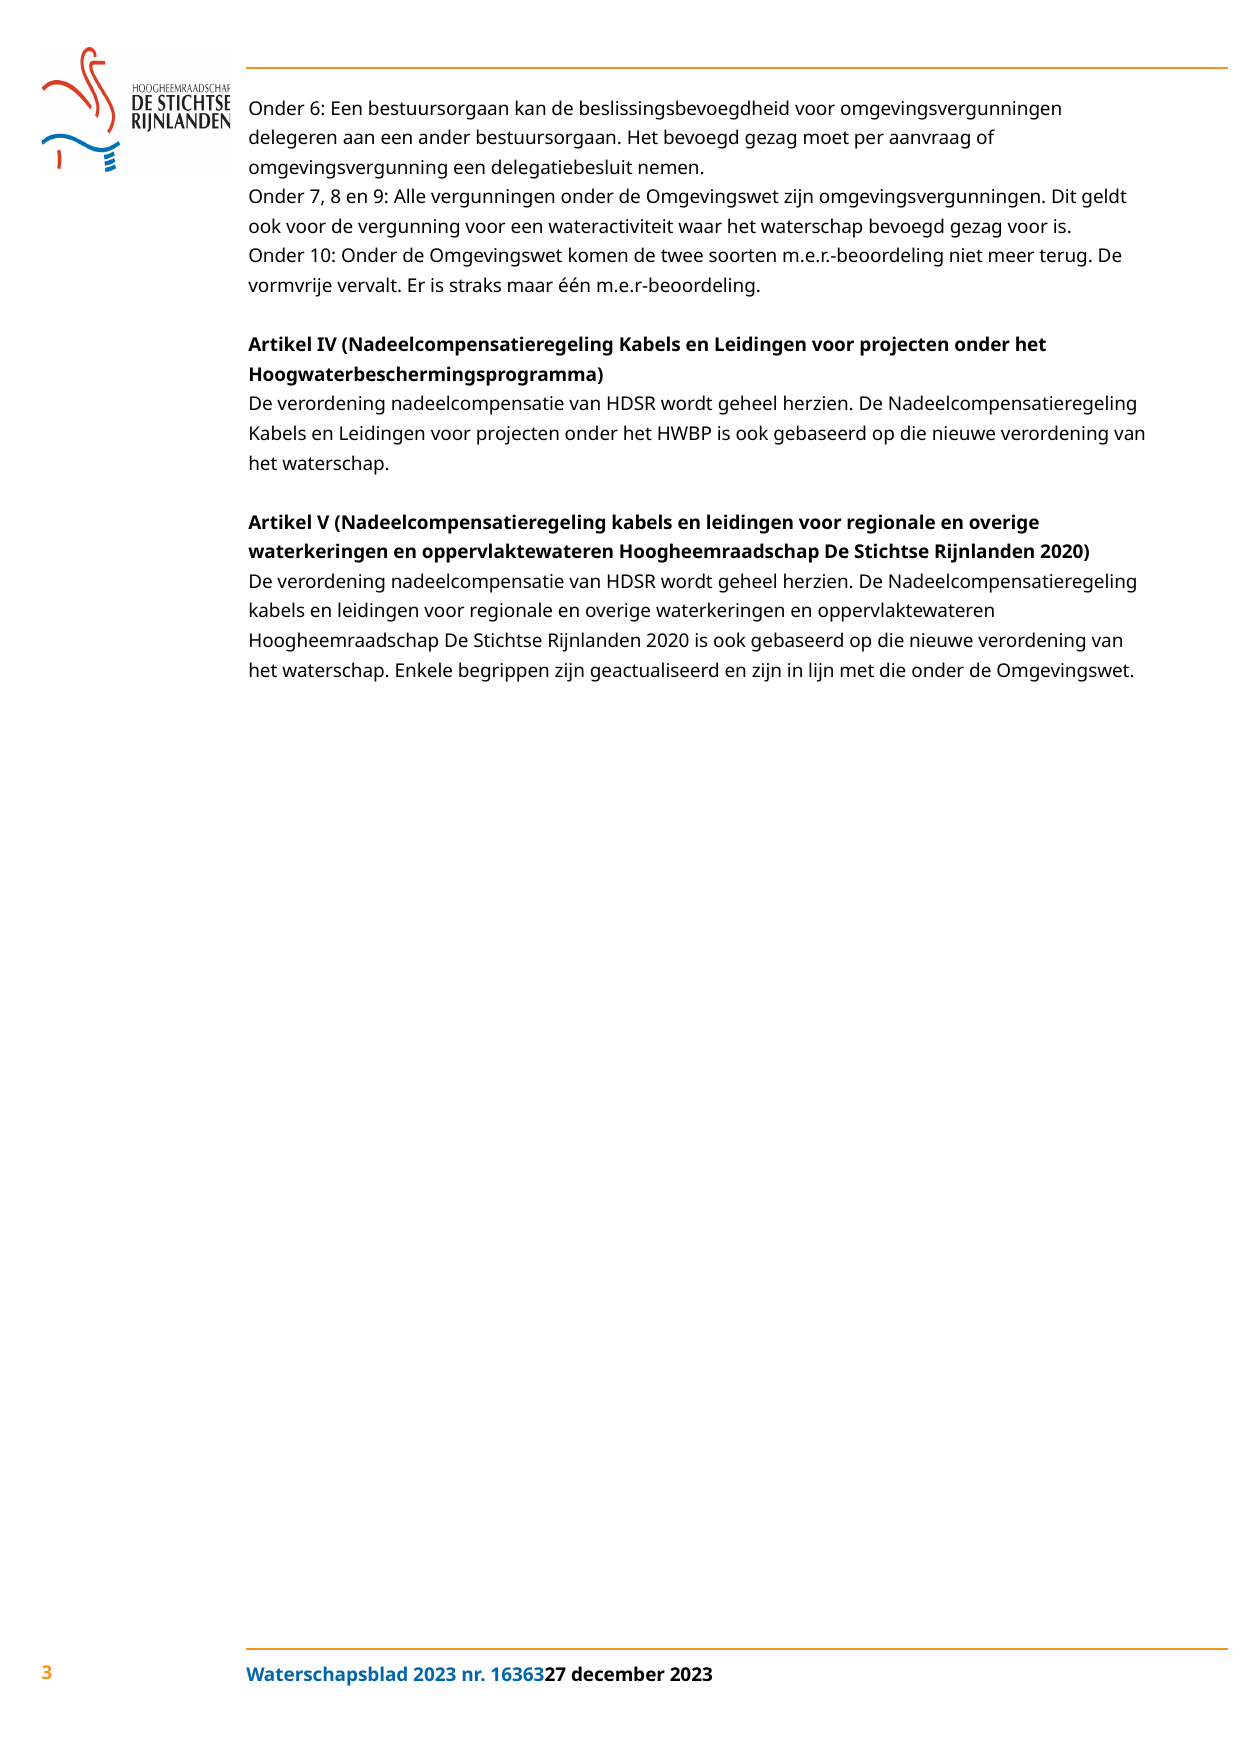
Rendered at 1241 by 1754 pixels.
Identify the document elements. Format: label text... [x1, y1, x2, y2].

text De verordening nadeelcompensatie van HDSR wordt geheel herzien. De Nadeelcompensatieregeling Kabels en Leidingen voor projecten onder het HWBP is ook gebaseerd op die nieuwe verordening van het waterschap. [248, 391, 1152, 476]
text Artikel IV (Nadeelcompensatieregeling Kabels en Leidingen voor projecten onder het Hoogwaterbeschermingsprogramma) [248, 331, 1152, 387]
text Artikel V (Nadeelcompensatieregeling kabels en leidingen voor regionale en overige waterkeringen en oppervlaktewateren Hoogheemraadschap De Stichtse Rijnlanden 2020) [248, 509, 1152, 564]
text Onder 6: Een bestuursorgaan kan de beslissingsbevoegdheid voor omgevingsvergunningen delegeren aan een ander bestuursorgaan. Het bevoegd gezag moet per aanvraag of omgevingsvergunning een delegatiebesluit nemen. [248, 95, 1152, 180]
text De verordening nadeelcompensatie van HDSR wordt geheel herzien. De Nadeelcompensatieregeling kabels en leidingen voor regionale en overige waterkeringen en oppervlaktewateren Hoogheemraadschap De Stichtse Rijnlanden 2020 is ook gebaseerd op die nieuwe verordening van het waterschap. Enkele begrippen zijn geactualiseerd en zijn in lijn met die onder de Omgevingswet. [248, 568, 1152, 683]
text Onder 10: Onder de Omgevingswet komen de twee soorten m.e.r.-beoordeling niet meer terug. De vormvrije vervalt. Er is straks maar één m.e.r-beoordeling. [248, 243, 1152, 298]
text Onder 7, 8 en 9: Alle vergunningen onder de Omgevingswet zijn omgevingsvergunningen. Dit geldt ook voor de vergunning voor een wateractiviteit waar het waterschap bevoegd gezag voor is. [248, 183, 1152, 239]
picture [41, 47, 231, 172]
